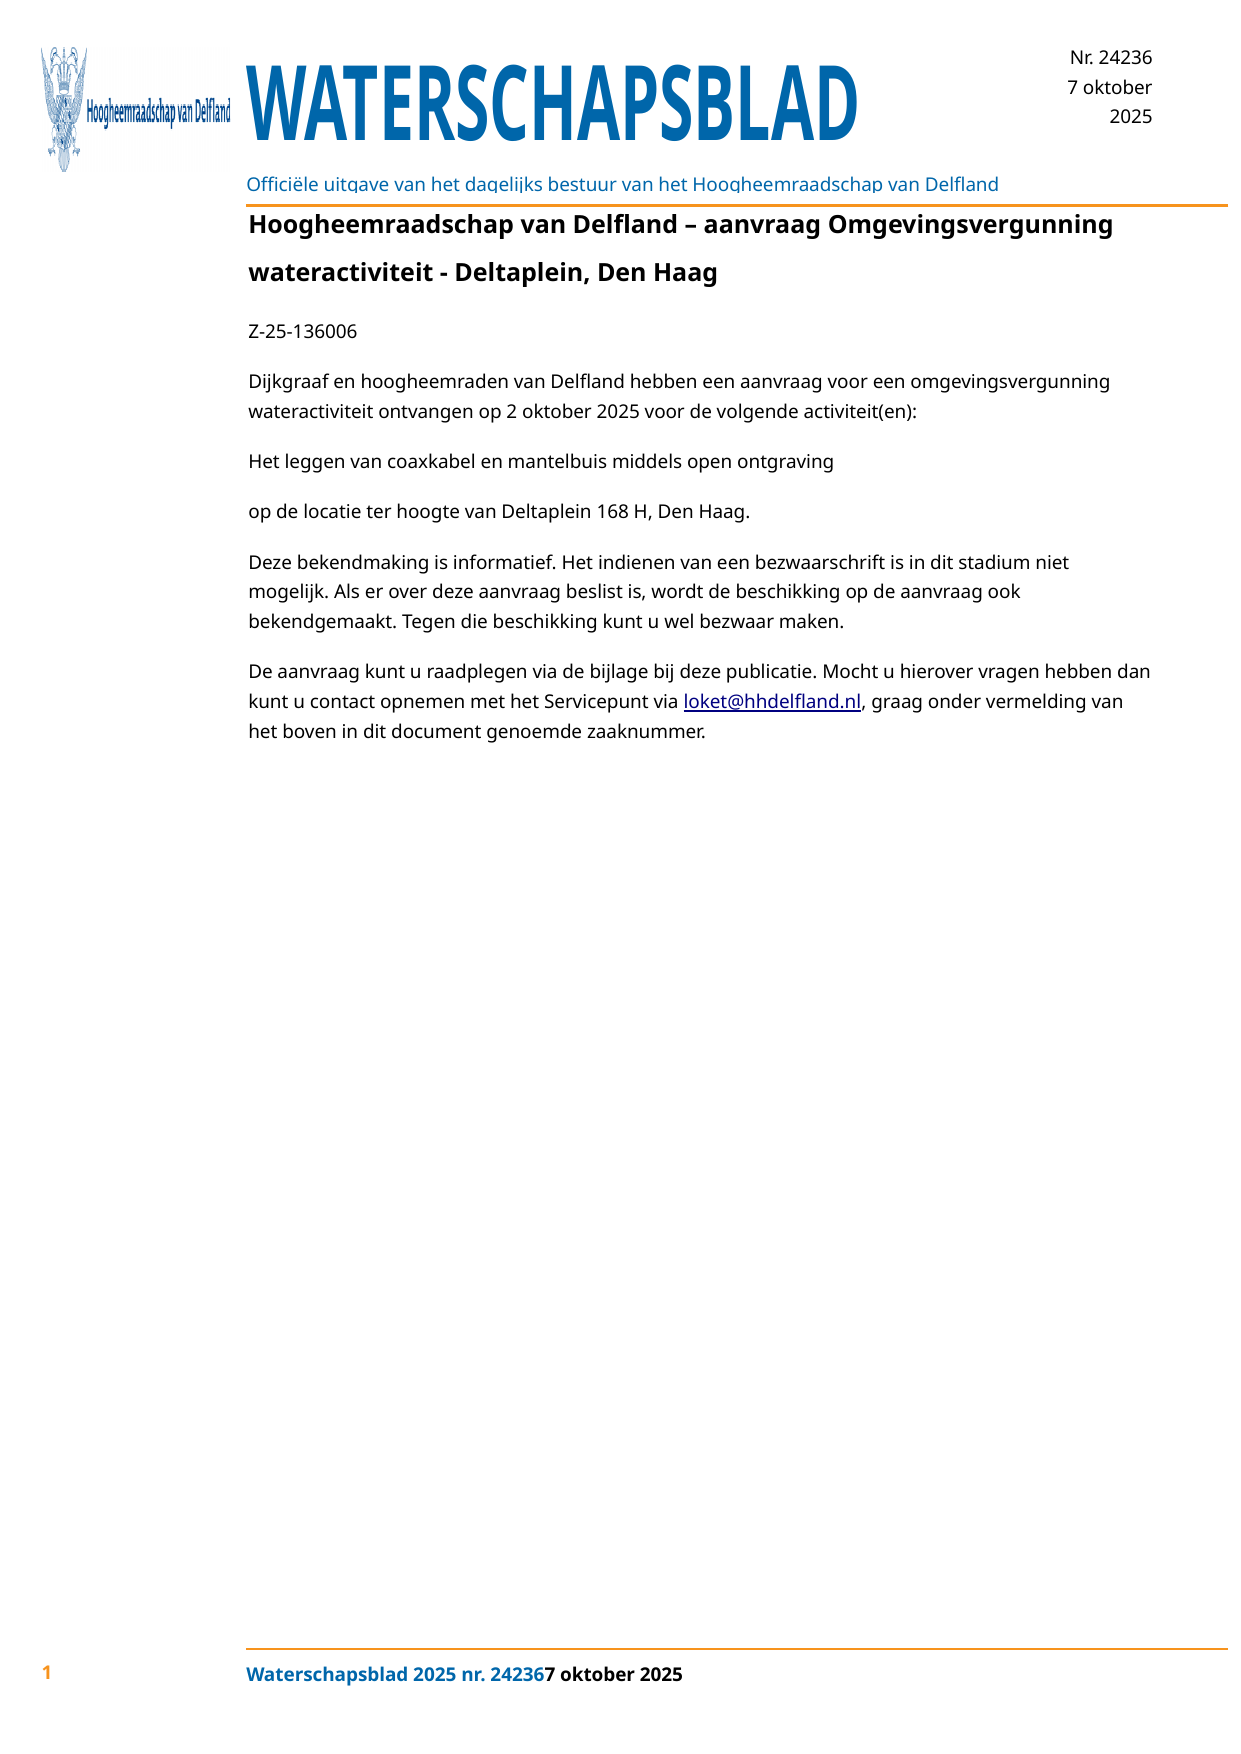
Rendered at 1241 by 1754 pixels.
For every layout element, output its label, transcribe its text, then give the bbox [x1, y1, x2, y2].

text op de locatie ter hoogte van Deltaplein 168 H, Den Haag. [248, 499, 1152, 524]
text Deze bekendmaking is informatief. Het indienen van een bezwaarschrift is in dit stadium niet mogelijk. Als er over deze aanvraag beslist is, wordt de beschikking op de aanvraag ook bekendgemaakt. Tegen die beschikking kunt u wel bezwaar maken. [248, 549, 1152, 634]
text De aanvraag kunt u raadplegen via de bijlage bij deze publicatie. Mocht u hierover vragen hebben dan kunt u contact opnemen met het Servicepunt via loket@hhdelfland.nl, graag onder vermelding van het boven in dit document genoemde zaaknummer. [248, 659, 1152, 744]
text Dijkgraaf en hoogheemraden van Delfland hebben een aanvraag voor een omgevingsvergunning wateractiviteit ontvangen op 2 oktober 2025 voor de volgende activiteit(en): [248, 368, 1152, 424]
picture [41, 47, 231, 172]
text Het leggen van coaxkabel en mantelbuis middels open ontgraving [248, 448, 1152, 474]
text Hoogheemraadschap van Delfland – aanvraag Omgevingsvergunning wateractiviteit - Deltaplein, Den Haag [248, 207, 1152, 288]
text Z-25-136006 [248, 318, 1152, 344]
